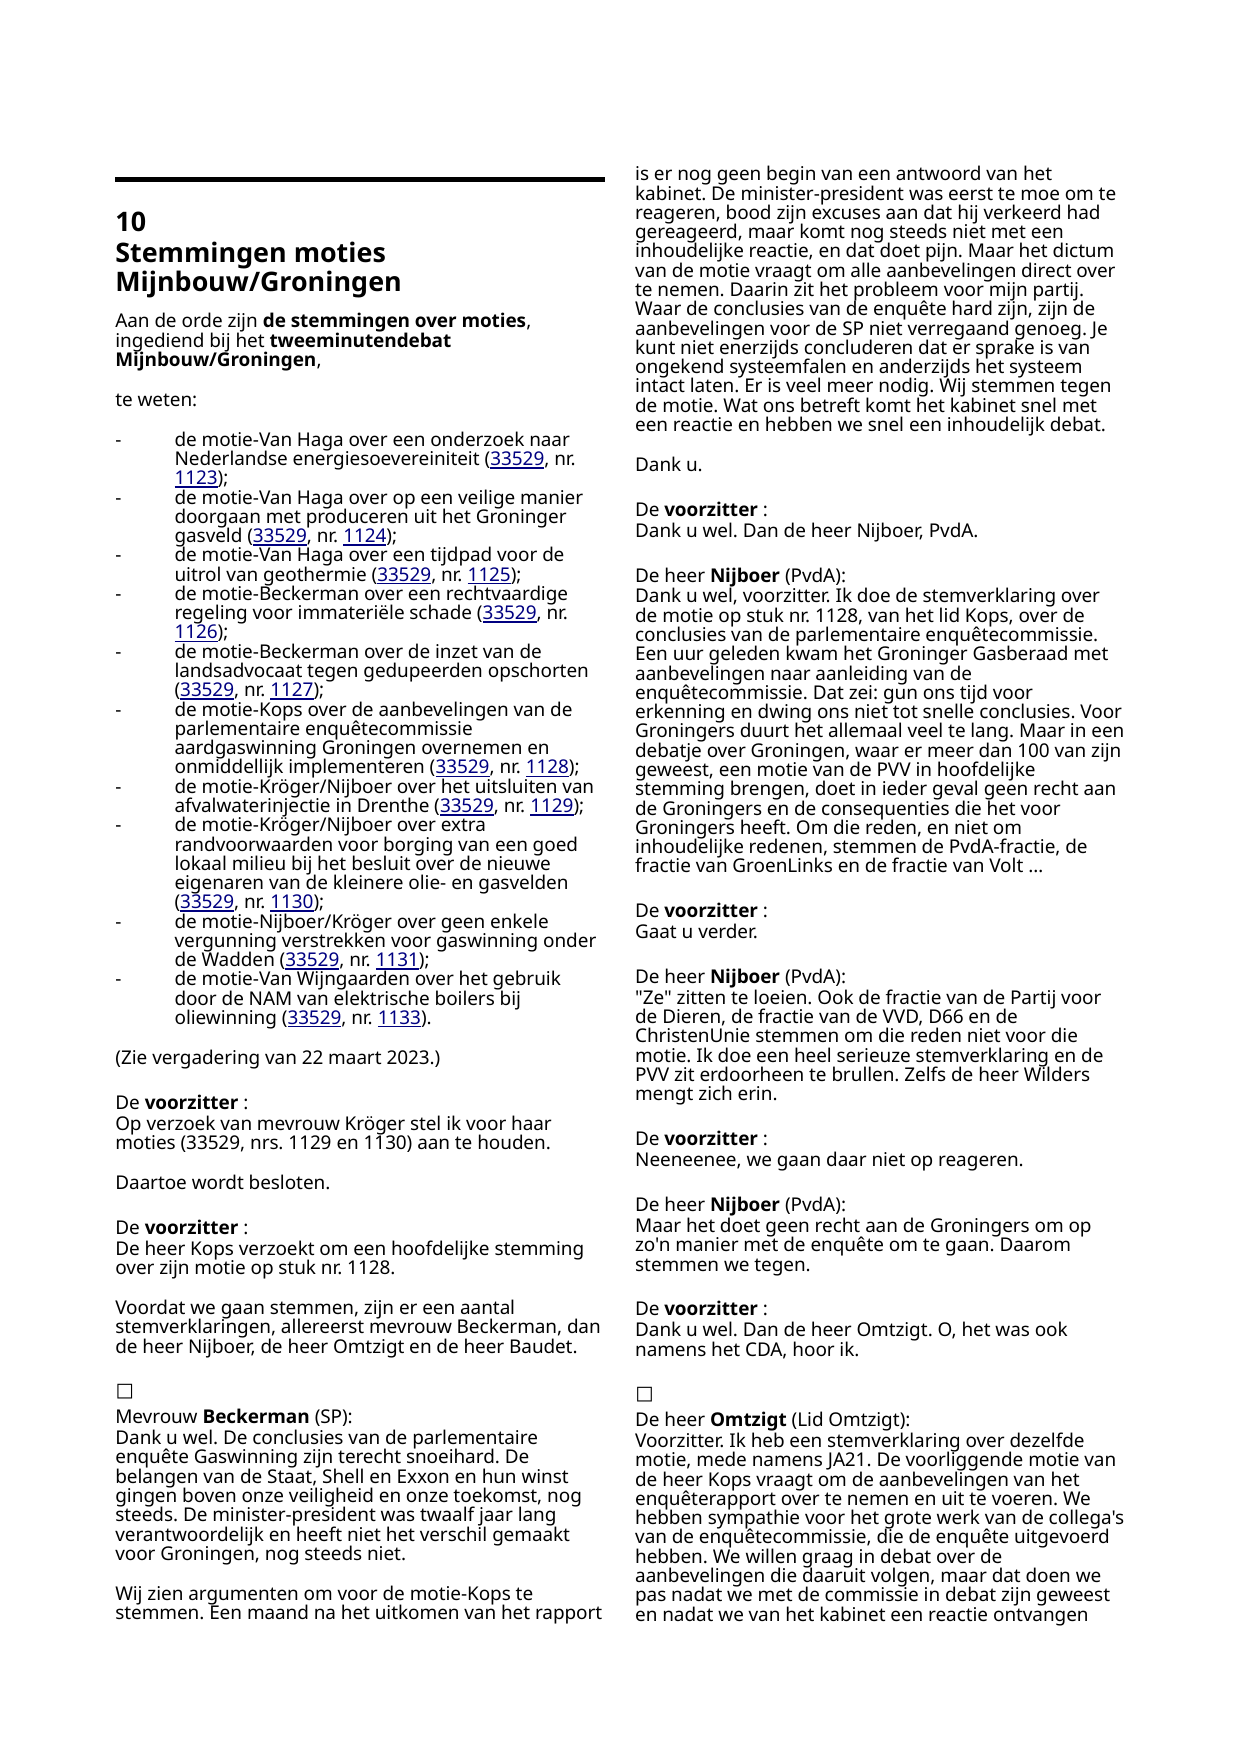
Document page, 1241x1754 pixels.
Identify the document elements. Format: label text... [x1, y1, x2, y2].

text Voordat we gaan stemmen, zijn er een aantal stemverklaringen, allereerst mevrouw Beckerman, dan de heer Nijboer, de heer Omtzigt en de heer Baudet. [115, 1299, 605, 1357]
text De voorzitter : [635, 897, 1125, 923]
list de motie-Van Haga over een onderzoek naar Nederlandse energiesoevereiniteit (33529, nr. 1123); [115, 431, 605, 489]
text Op verzoek van mevrouw Kröger stel ik voor haar moties (33529, nrs. 1129 en 1130) aan te houden. [115, 1115, 605, 1153]
text Maar het doet geen recht aan de Groningers om op zo'n manier met de enquête om te gaan. Daarom stemmen we tegen. [635, 1217, 1125, 1275]
text Mevrouw Beckerman (SP): [115, 1403, 605, 1429]
text Daartoe wordt besloten. [115, 1174, 605, 1193]
text Dank u. [635, 456, 1125, 475]
text De voorzitter : [635, 496, 1125, 522]
text 10 [115, 203, 605, 239]
text Aan de orde zijn de stemmingen over moties, ingediend bij het tweeminutendebat Mijnbouw/Groningen, [115, 312, 605, 370]
text is er nog geen begin van een antwoord van het kabinet. De minister-president was eerst te moe om te reageren, bood zijn excuses aan dat hij verkeerd had gereageerd, maar komt nog steeds niet met een inhoudelijke reactie, en dat doet pijn. Maar het dictum van de motie vraagt om alle aanbevelingen direct over te nemen. Daarin zit het probleem voor mijn partij. Waar de conclusies van de enquête hard zijn, zijn de aanbevelingen voor de SP niet verregaand genoeg. Je kunt niet enerzijds concluderen dat er sprake is van ongekend systeemfalen en anderzijds het systeem intact laten. Er is veel meer nodig. Wij stemmen tegen de motie. Wat ons betreft komt het kabinet snel met een reactie en hebben we snel een inhoudelijk debat. [635, 165, 1125, 435]
text De heer Nijboer (PvdA): [635, 1191, 1125, 1217]
text De heer Omtzigt (Lid Omtzigt): [635, 1406, 1125, 1432]
text te weten: [115, 391, 605, 410]
list de motie-Nijboer/Kröger over geen enkele vergunning verstrekken voor gaswinning onder de Wadden (33529, nr. 1131); [115, 913, 605, 970]
text Dank u wel. De conclusies van de parlementaire enquête Gaswinning zijn terecht snoeihard. De belangen van de Staat, Shell en Exxon en hun winst gingen boven onze veiligheid en onze toekomst, nog steeds. De minister-president was twaalf jaar lang verantwoordelijk en heeft niet het verschil gemaakt voor Groningen, nog steeds niet. [115, 1429, 605, 1564]
list de motie-Kröger/Nijboer over extra randvoorwaarden voor borging van een goed lokaal milieu bij het besluit over de nieuwe eigenaren van de kleinere olie- en gasvelden (33529, nr. 1130); [115, 816, 605, 913]
text De voorzitter : [115, 1214, 605, 1240]
list de motie-Van Wijngaarden over het gebruik door de NAM van elektrische boilers bij oliewinning (33529, nr. 1133). [115, 970, 605, 1028]
text Dank u wel. Dan de heer Omtzigt. O, het was ook namens het CDA, hoor ik. [635, 1321, 1125, 1360]
text ⬜ [115, 1378, 605, 1403]
list de motie-Beckerman over de inzet van de landsadvocaat tegen gedupeerden opschorten (33529, nr. 1127); [115, 643, 605, 701]
text De heer Nijboer (PvdA): [635, 963, 1125, 989]
list de motie-Kröger/Nijboer over het uitsluiten van afvalwaterinjectie in Drenthe (33529, nr. 1129); [115, 778, 605, 816]
text De heer Kops verzoekt om een hoofdelijke stemming over zijn motie op stuk nr. 1128. [115, 1240, 605, 1278]
text Wij zien argumenten om voor de motie-Kops te stemmen. Een maand na het uitkomen van het rapport [115, 1585, 605, 1623]
text (Zie vergadering van 22 maart 2023.) [115, 1049, 605, 1068]
text Gaat u verder. [635, 923, 1125, 942]
text Stemmingen moties Mijnbouw/Groningen [115, 239, 605, 312]
text "Ze" zitten te loeien. Ook de fractie van de Partij voor de Dieren, de fractie van de VVD, D66 en de ChristenUnie stemmen om die reden niet voor die motie. Ik doe een heel serieuze stemverklaring en de PVV zit erdoorheen te brullen. Zelfs de heer Wilders mengt zich erin. [635, 989, 1125, 1104]
text De voorzitter : [635, 1125, 1125, 1151]
text Neeneenee, we gaan daar niet op reageren. [635, 1151, 1125, 1170]
text De voorzitter : [635, 1296, 1125, 1321]
text Dank u wel. Dan de heer Nijboer, PvdA. [635, 522, 1125, 541]
text Voorzitter. Ik heb een stemverklaring over dezelfde motie, mede namens JA21. De voorliggende motie van de heer Kops vraagt om de aanbevelingen van het enquêterapport over te nemen en uit te voeren. We hebben sympathie voor het grote werk van de collega's van de enquêtecommissie, die de enquête uitgevoerd hebben. We willen graag in debat over de aanbevelingen die daaruit volgen, maar dat doen we pas nadat we met de commissie in debat zijn geweest en nadat we van het kabinet een reactie ontvangen [635, 1432, 1125, 1625]
list de motie-Van Haga over een tijdpad voor de uitrol van geothermie (33529, nr. 1125); [115, 546, 605, 585]
text De voorzitter : [115, 1089, 605, 1115]
text ⬜ [635, 1381, 1125, 1406]
text De heer Nijboer (PvdA): [635, 562, 1125, 587]
text Dank u wel, voorzitter. Ik doe de stemverklaring over de motie op stuk nr. 1128, van het lid Kops, over de conclusies van de parlementaire enquêtecommissie. Een uur geleden kwam het Groninger Gasberaad met aanbevelingen naar aanleiding van de enquêtecommissie. Dat zei: gun ons tijd voor erkenning en dwing ons niet tot snelle conclusies. Voor Groningers duurt het allemaal veel te lang. Maar in een debatje over Groningen, waar er meer dan 100 van zijn geweest, een motie van de PVV in hoofdelijke stemming brengen, doet in ieder geval geen recht aan de Groningers en de consequenties die het voor Groningers heeft. Om die reden, en niet om inhoudelijke redenen, stemmen de PvdA-fractie, de fractie van GroenLinks en de fractie van Volt … [635, 587, 1125, 877]
list de motie-Beckerman over een rechtvaardige regeling voor immateriële schade (33529, nr. 1126); [115, 585, 605, 643]
list de motie-Kops over de aanbevelingen van de parlementaire enquêtecommissie aardgaswinning Groningen overnemen en onmiddellijk implementeren (33529, nr. 1128); [115, 701, 605, 778]
list de motie-Van Haga over op een veilige manier doorgaan met produceren uit het Groninger gasveld (33529, nr. 1124); [115, 489, 605, 546]
